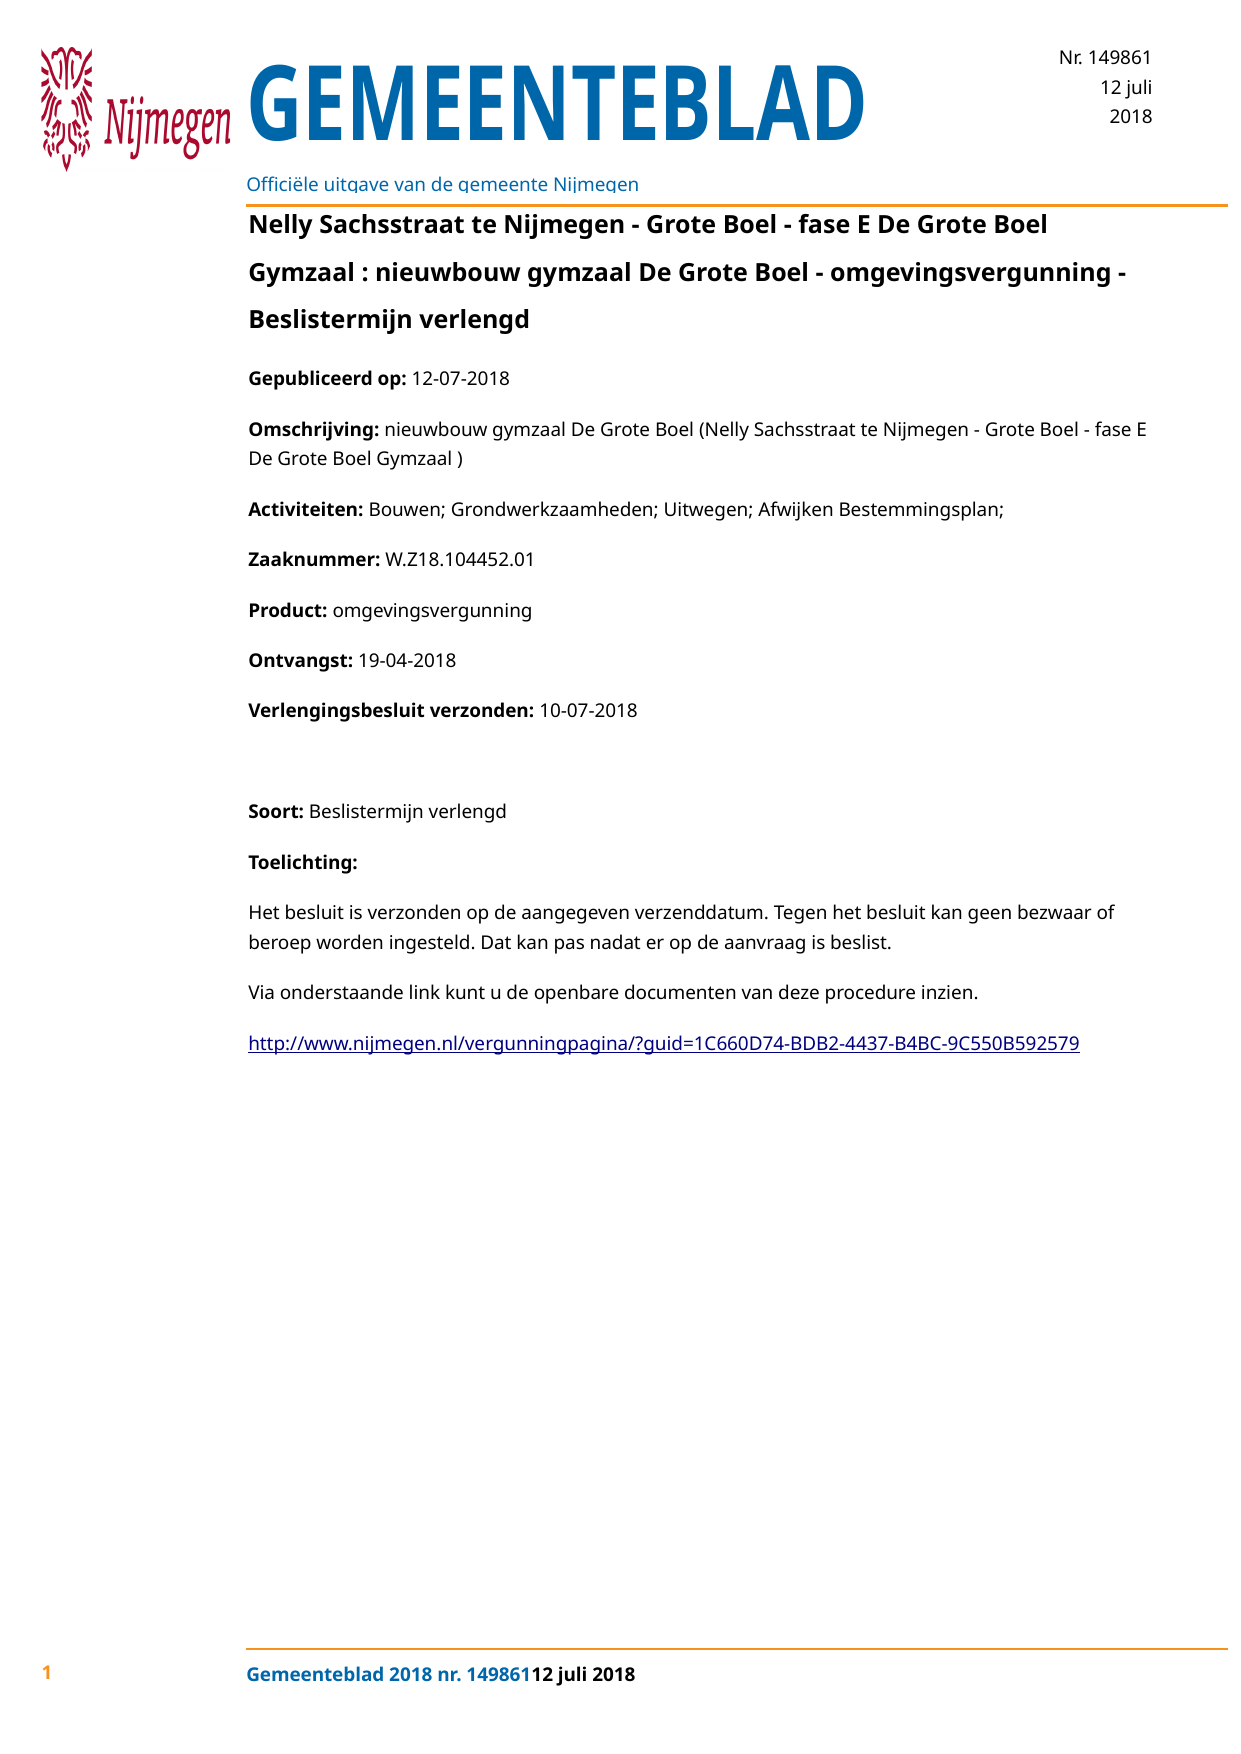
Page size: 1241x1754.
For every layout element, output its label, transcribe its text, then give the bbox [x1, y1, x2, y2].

text http://www.nijmegen.nl/vergunningpagina/?guid=1C660D74-BDB2-4437-B4BC-9C550B592579 [248, 1030, 1152, 1055]
text Zaaknummer: W.Z18.104452.01 [248, 546, 1152, 572]
text Gepubliceerd op: 12-07-2018 [248, 366, 1152, 391]
text Activiteiten: Bouwen; Grondwerkzaamheden; Uitwegen; Afwijken Bestemmingsplan; [248, 496, 1152, 522]
text Ontvangst: 19-04-2018 [248, 647, 1152, 673]
text Omschrijving: nieuwbouw gymzaal De Grote Boel (Nelly Sachsstraat te Nijmegen - Grote Boel - fase E De Grote Boel Gymzaal ) [248, 416, 1152, 471]
text Via onderstaande link kunt u de openbare documenten van deze procedure inzien. [248, 979, 1152, 1005]
text Het besluit is verzonden op de aangegeven verzenddatum. Tegen het besluit kan geen bezwaar of beroep worden ingesteld. Dat kan pas nadat er op de aanvraag is beslist. [248, 899, 1152, 954]
text Verlengingsbesluit verzonden: 10-07-2018 [248, 698, 1152, 723]
text Toelichting: [248, 849, 1152, 874]
text Nelly Sachsstraat te Nijmegen - Grote Boel - fase E De Grote Boel Gymzaal : nieuwbouw gymzaal De Grote Boel - omgevingsvergunning - Beslistermijn verlengd [248, 207, 1152, 336]
picture [41, 47, 231, 172]
text Soort: Beslistermijn verlengd [248, 798, 1152, 824]
text Product: omgevingsvergunning [248, 597, 1152, 622]
